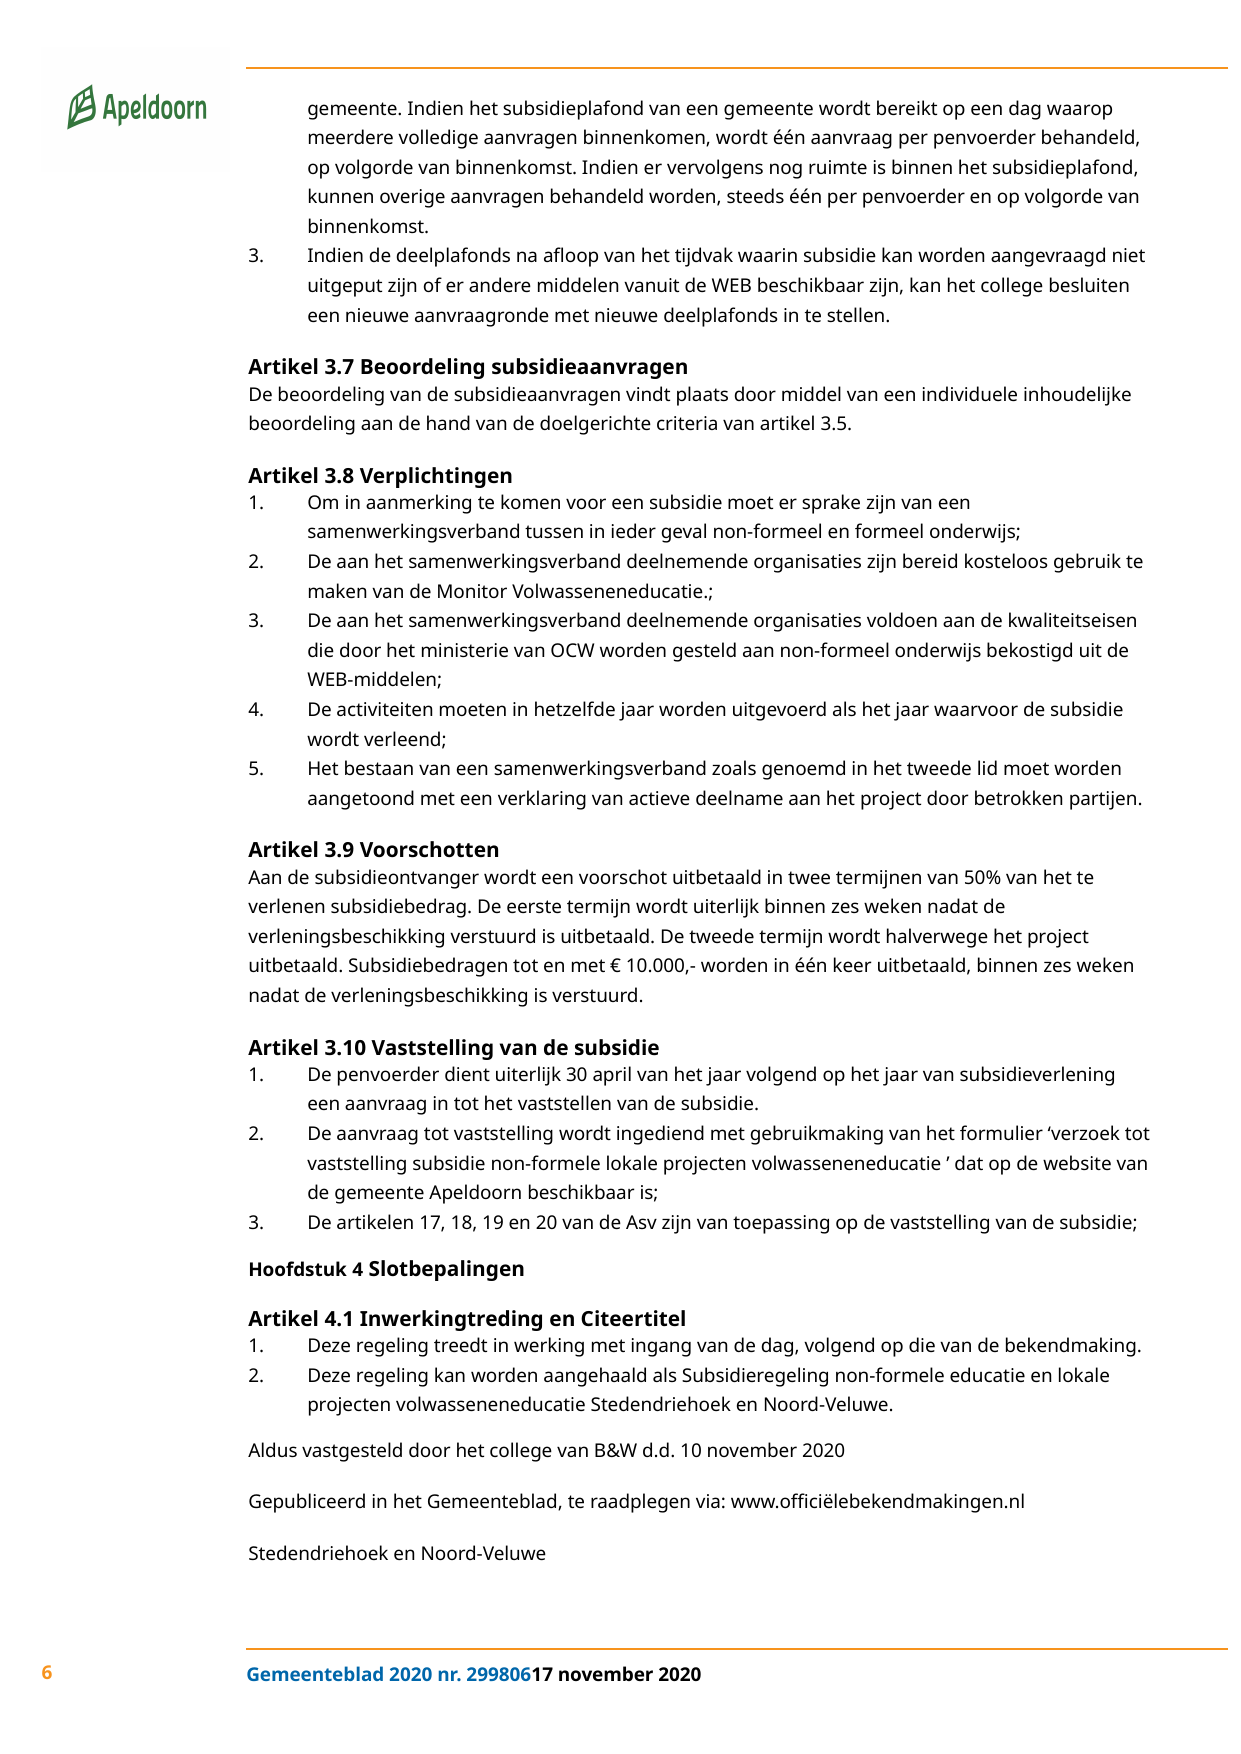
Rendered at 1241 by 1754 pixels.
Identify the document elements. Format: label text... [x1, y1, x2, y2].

text Artikel 3.7 Beoordeling subsidieaanvragen [248, 352, 1152, 381]
list Deze regeling treedt in werking met ingang van de dag, volgend op die van de bekendmaking. [248, 1332, 1152, 1358]
list gemeente. Indien het subsidieplafond van een gemeente wordt bereikt op een dag waarop meerdere volledige aanvragen binnenkomen, wordt één aanvraag per penvoerder behandeld, op volgorde van binnenkomst. Indien er vervolgens nog ruimte is binnen het subsidieplafond, kunnen overige aanvragen behandeld worden, steeds één per penvoerder en op volgorde van binnenkomst. [248, 95, 1152, 239]
list De aan het samenwerkingsverband deelnemende organisaties voldoen aan de kwaliteitseisen die door het ministerie van OCW worden gesteld aan non-formeel onderwijs bekostigd uit de WEB-middelen; [248, 607, 1152, 692]
text Aldus vastgesteld door het college van B&W d.d. 10 november 2020 [248, 1437, 1152, 1463]
list De aanvraag tot vaststelling wordt ingediend met gebruikmaking van het formulier ‘verzoek tot vaststelling subsidie non-formele lokale projecten volwasseneneducatie ’ dat op de website van de gemeente Apeldoorn beschikbaar is; [248, 1120, 1152, 1205]
text Artikel 3.10 Vaststelling van de subsidie [248, 1033, 1152, 1061]
picture [41, 47, 231, 172]
list Het bestaan van een samenwerkingsverband zoals genoemd in het tweede lid moet worden aangetoond met een verklaring van actieve deelname aan het project door betrokken partijen. [248, 755, 1152, 811]
text Artikel 3.9 Voorschotten [248, 835, 1152, 864]
list De aan het samenwerkingsverband deelnemende organisaties zijn bereid kosteloos gebruik te maken van de Monitor Volwasseneneducatie.; [248, 548, 1152, 604]
text Artikel 3.8 Verplichtingen [248, 461, 1152, 489]
list De activiteiten moeten in hetzelfde jaar worden uitgevoerd als het jaar waarvoor de subsidie wordt verleend; [248, 696, 1152, 752]
text Aan de subsidieontvanger wordt een voorschot uitbetaald in twee termijnen van 50% van het te verlenen subsidiebedrag. De eerste termijn wordt uiterlijk binnen zes weken nadat de verleningsbeschikking verstuurd is uitbetaald. De tweede termijn wordt halverwege het project uitbetaald. Subsidiebedragen tot en met € 10.000,- worden in één keer uitbetaald, binnen zes weken nadat de verleningsbeschikking is verstuurd. [248, 864, 1152, 1008]
list Om in aanmerking te komen voor een subsidie moet er sprake zijn van een samenwerkingsverband tussen in ieder geval non-formeel en formeel onderwijs; [248, 489, 1152, 544]
text Hoofdstuk 4 Slotbepalingen [248, 1254, 1152, 1283]
text Stedendriehoek en Noord-Veluwe [248, 1540, 1152, 1566]
text Gepubliceerd in het Gemeenteblad, te raadplegen via: www.officiëlebekendmakingen.nl [248, 1488, 1152, 1514]
text De beoordeling van de subsidieaanvragen vindt plaats door middel van een individuele inhoudelijke beoordeling aan de hand van de doelgerichte criteria van artikel 3.5. [248, 381, 1152, 436]
list De penvoerder dient uiterlijk 30 april van het jaar volgend op het jaar van subsidieverlening een aanvraag in tot het vaststellen van de subsidie. [248, 1061, 1152, 1116]
list Deze regeling kan worden aangehaald als Subsidieregeling non-formele educatie en lokale projecten volwasseneneducatie Stedendriehoek en Noord-Veluwe. [248, 1362, 1152, 1417]
text Artikel 4.1 Inwerkingtreding en Citeertitel [248, 1304, 1152, 1332]
list Indien de deelplafonds na afloop van het tijdvak waarin subsidie kan worden aangevraagd niet uitgeput zijn of er andere middelen vanuit de WEB beschikbaar zijn, kan het college besluiten een nieuwe aanvraagronde met nieuwe deelplafonds in te stellen. [248, 243, 1152, 328]
list De artikelen 17, 18, 19 en 20 van de Asv zijn van toepassing op de vaststelling van de subsidie; [248, 1209, 1152, 1235]
